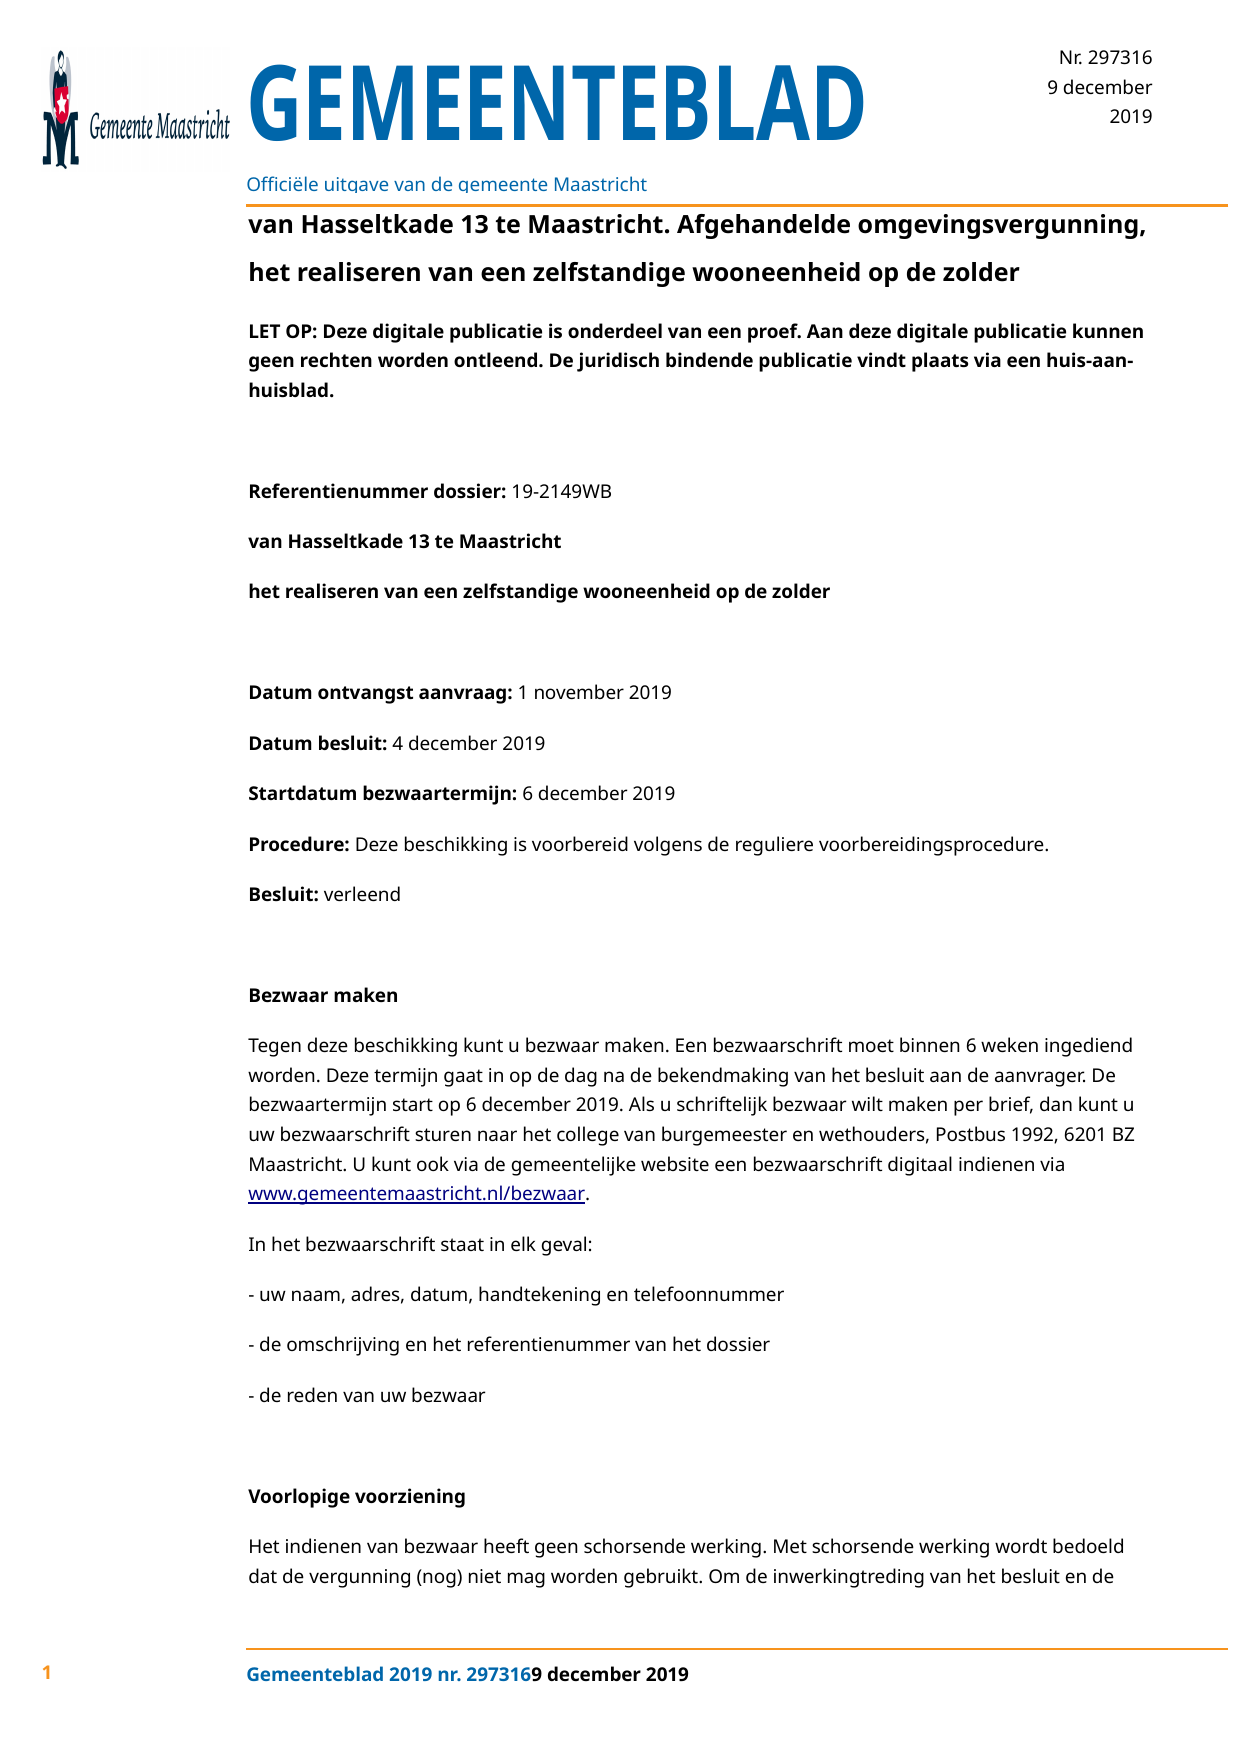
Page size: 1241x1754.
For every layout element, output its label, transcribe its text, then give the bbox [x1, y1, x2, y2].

text het realiseren van een zelfstandige wooneenheid op de zolder [248, 579, 1152, 604]
text Bezwaar maken [248, 982, 1152, 1008]
text - uw naam, adres, datum, handtekening en telefoonnummer [248, 1281, 1152, 1307]
text - de omschrijving en het referentienummer van het dossier [248, 1332, 1152, 1357]
text Besluit: verleend [248, 881, 1152, 907]
text Voorlopige voorziening [248, 1483, 1152, 1509]
text - de reden van uw bezwaar [248, 1382, 1152, 1408]
text Datum ontvangst aanvraag: 1 november 2019 [248, 679, 1152, 705]
text Startdatum bezwaartermijn: 6 december 2019 [248, 780, 1152, 806]
text LET OP: Deze digitale publicatie is onderdeel van een proef. Aan deze digitale publicatie kunnen geen rechten worden ontleend. De juridisch bindende publicatie vindt plaats via een huis-aan-huisblad. [248, 318, 1152, 403]
text Het indienen van bezwaar heeft geen schorsende werking. Met schorsende werking wordt bedoeld dat de vergunning (nog) niet mag worden gebruikt. Om de inwerkingtreding van het besluit en de [248, 1533, 1152, 1589]
text Tegen deze beschikking kunt u bezwaar maken. Een bezwaarschrift moet binnen 6 weken ingediend worden. Deze termijn gaat in op de dag na de bekendmaking van het besluit aan de aanvrager. De bezwaartermijn start op 6 december 2019. Als u schriftelijk bezwaar wilt maken per brief, dan kunt u uw bezwaarschrift sturen naar het college van burgemeester en wethouders, Postbus 1992, 6201 BZ Maastricht. U kunt ook via de gemeentelijke website een bezwaarschrift digitaal indienen via www.gemeentemaastricht.nl/bezwaar. [248, 1032, 1152, 1206]
text Referentienummer dossier: 19-2149WB [248, 478, 1152, 504]
picture [41, 47, 231, 172]
text Procedure: Deze beschikking is voorbereid volgens de reguliere voorbereidingsprocedure. [248, 831, 1152, 857]
text Datum besluit: 4 december 2019 [248, 730, 1152, 756]
text van Hasseltkade 13 te Maastricht [248, 528, 1152, 554]
text In het bezwaarschrift staat in elk geval: [248, 1231, 1152, 1257]
text van Hasseltkade 13 te Maastricht. Afgehandelde omgevingsvergunning, het realiseren van een zelfstandige wooneenheid op de zolder [248, 207, 1152, 288]
